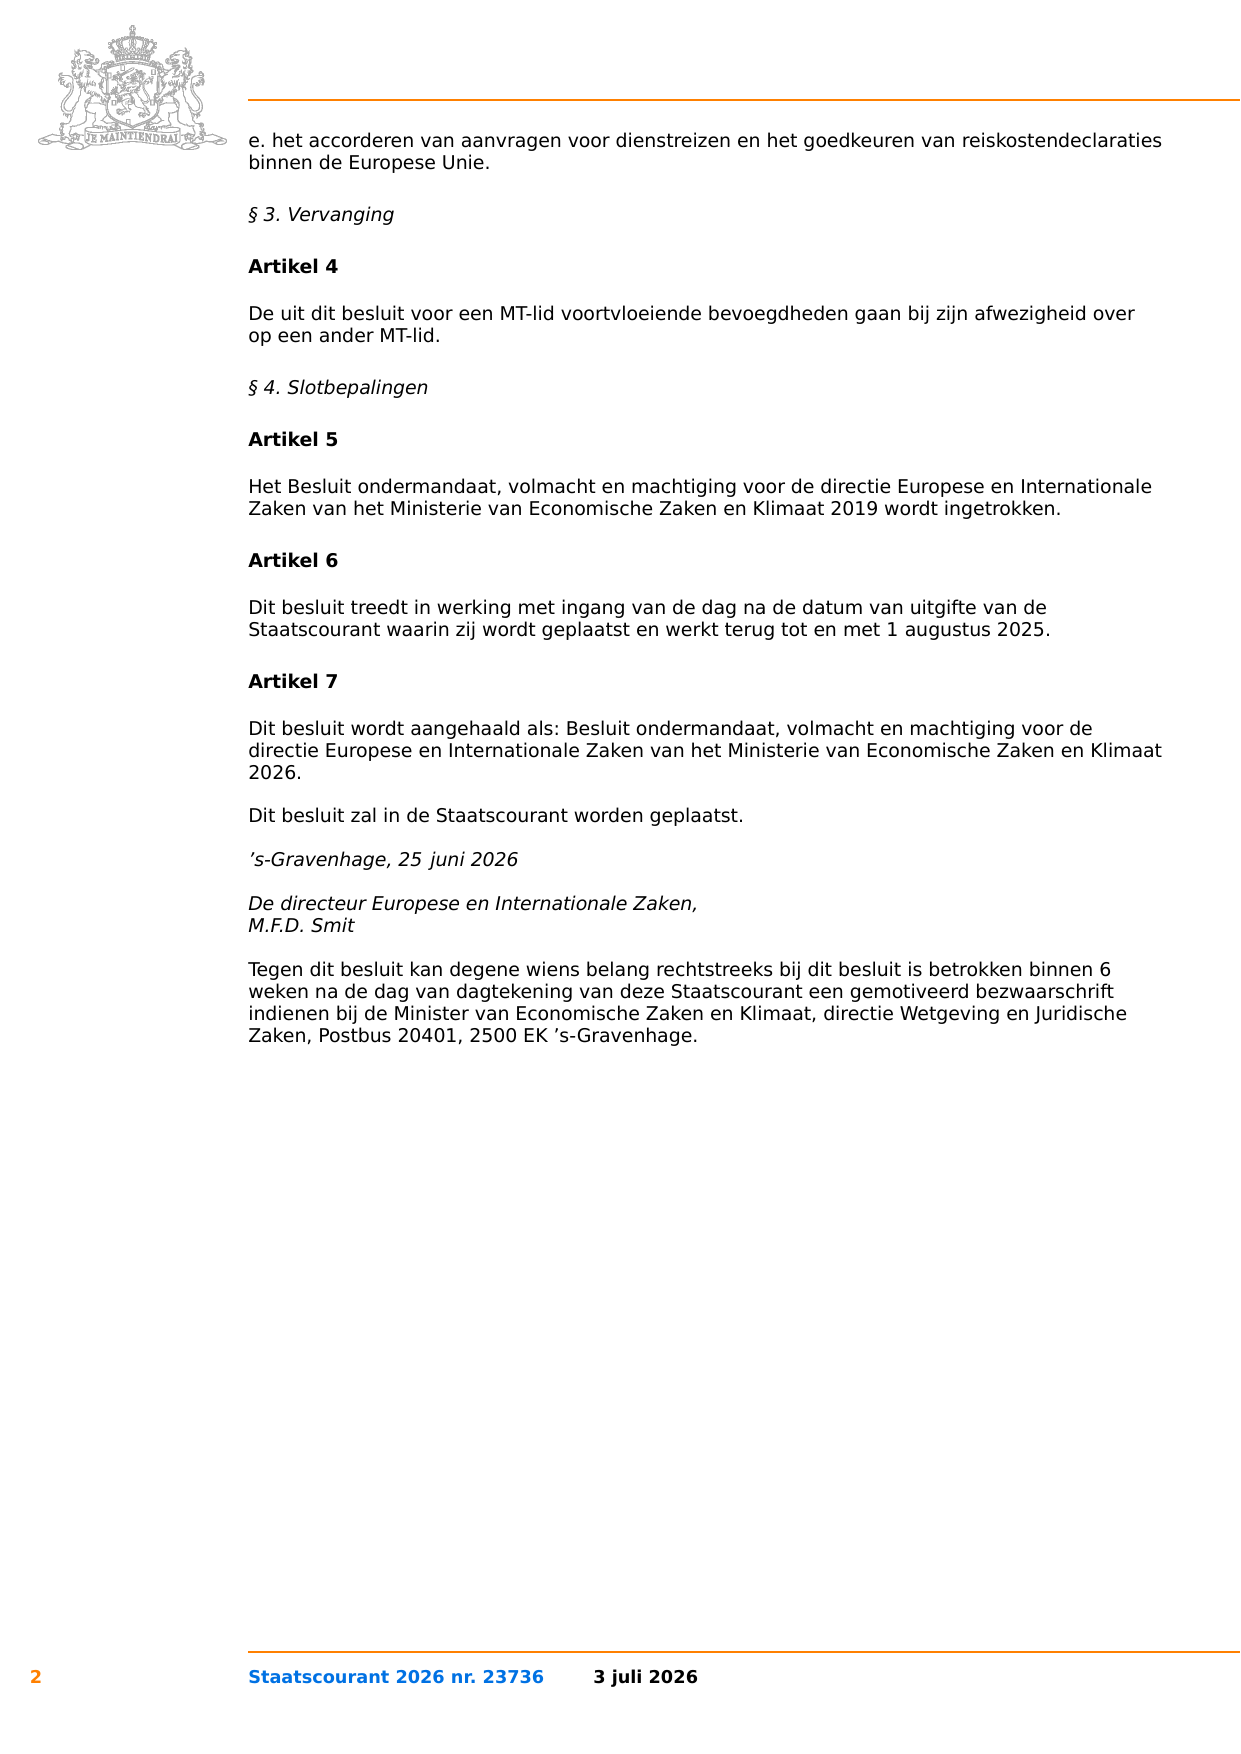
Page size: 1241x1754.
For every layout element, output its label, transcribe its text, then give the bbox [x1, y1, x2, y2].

text De uit dit besluit voor een MT-lid voortvloeiende bevoegdheden gaan bij zijn afwezigheid over op een ander MT-lid. [248, 303, 1163, 347]
text Dit besluit zal in de Staatscourant worden geplaatst. [248, 805, 1163, 827]
text e. het accorderen van aanvragen voor dienstreizen en het goedkeuren van reiskostendeclaraties binnen de Europese Unie. [248, 130, 1163, 174]
text Het Besluit ondermandaat, volmacht en machtiging voor de directie Europese en Internationale Zaken van het Ministerie van Economische Zaken en Klimaat 2019 wordt ingetrokken. [248, 476, 1163, 520]
subtitle Artikel 5 [248, 429, 1163, 451]
text ’s-Gravenhage, 25 juni 2026 [248, 849, 1163, 871]
subtitle Artikel 7 [248, 671, 1163, 693]
text Dit besluit treedt in werking met ingang van de dag na de datum van uitgifte van de Staatscourant waarin zij wordt geplaatst en werkt terug tot en met 1 augustus 2025. [248, 597, 1163, 641]
subtitle § 3. Vervanging [248, 204, 1163, 226]
picture [38, 25, 227, 150]
subtitle § 4. Slotbepalingen [248, 377, 1163, 399]
text Dit besluit wordt aangehaald als: Besluit ondermandaat, volmacht en machtiging voor de directie Europese en Internationale Zaken van het Ministerie van Economische Zaken en Klimaat 2026. [248, 718, 1163, 783]
text Tegen dit besluit kan degene wiens belang rechtstreeks bij dit besluit is betrokken binnen 6 weken na de dag van dagtekening van deze Staatscourant een gemotiveerd bezwaarschrift indienen bij de Minister van Economische Zaken en Klimaat, directie Wetgeving en Juridische Zaken, Postbus 20401, 2500 EK ’s-Gravenhage. [248, 959, 1163, 1047]
text De directeur Europese en Internationale Zaken, M.F.D. Smit [248, 893, 1163, 937]
subtitle Artikel 6 [248, 550, 1163, 572]
subtitle Artikel 4 [248, 256, 1163, 278]
